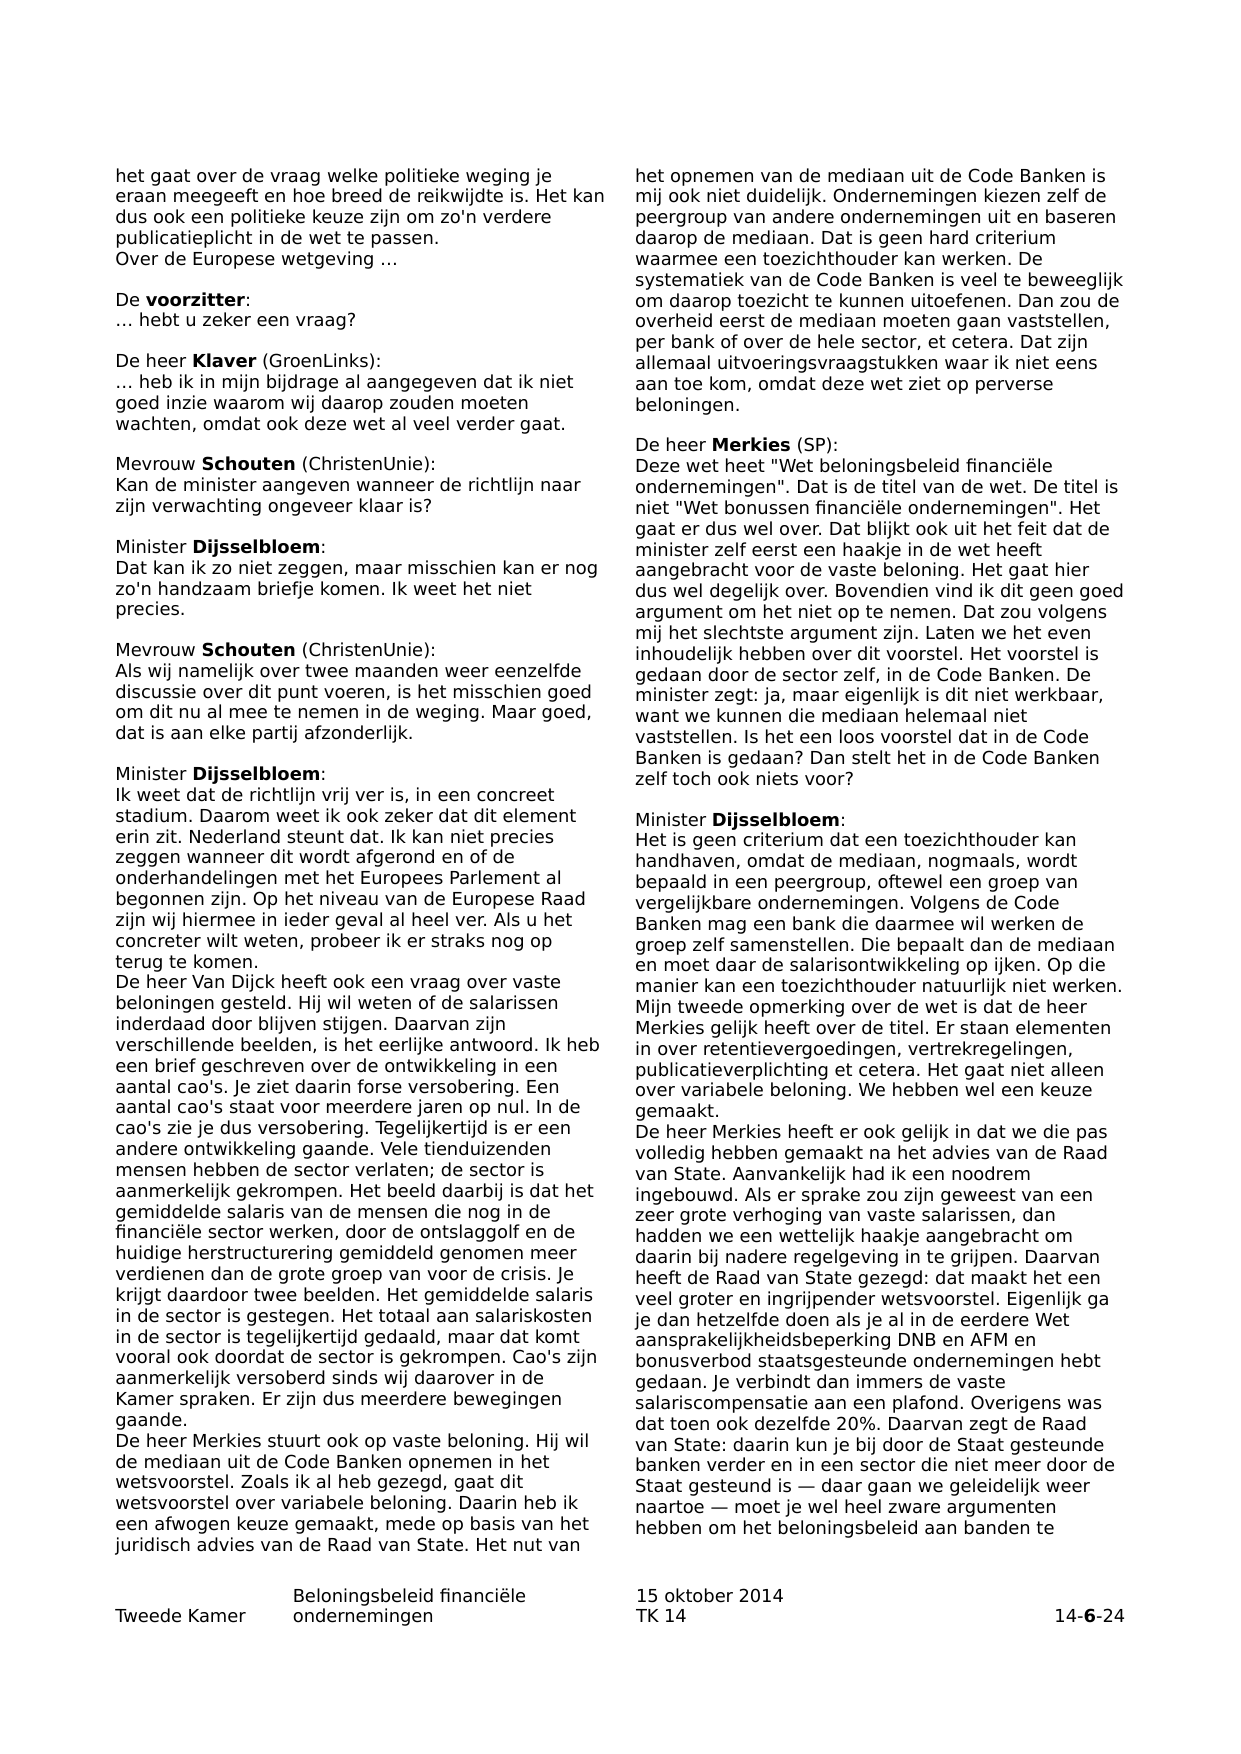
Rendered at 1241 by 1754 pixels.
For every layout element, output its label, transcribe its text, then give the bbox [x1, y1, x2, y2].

text Mevrouw Schouten (ChristenUnie): [115, 640, 605, 661]
text het opnemen van de mediaan uit de Code Banken is mij ook niet duidelijk. Ondernemingen kiezen zelf de peergroup van andere ondernemingen uit en baseren daarop de mediaan. Dat is geen hard criterium waarmee een toezichthouder kan werken. De systematiek van de Code Banken is veel te beweeglijk om daarop toezicht te kunnen uitoefenen. Dan zou de overheid eerst de mediaan moeten gaan vaststellen, per bank of over de hele sector, et cetera. Dat zijn allemaal uitvoeringsvraagstukken waar ik niet eens aan toe kom, omdat deze wet ziet op perverse beloningen. [635, 165, 1125, 415]
text De heer Merkies stuurt ook op vaste beloning. Hij wil de mediaan uit de Code Banken opnemen in het wetsvoorstel. Zoals ik al heb gezegd, gaat dit wetsvoorstel over variabele beloning. Daarin heb ik een afwogen keuze gemaakt, mede op basis van het juridisch advies van de Raad van State. Het nut van [115, 1431, 605, 1556]
text Minister Dijsselbloem: [115, 764, 605, 785]
text De heer Klaver (GroenLinks): [115, 351, 605, 372]
text Deze wet heet "Wet beloningsbeleid financiële ondernemingen". Dat is de titel van de wet. De titel is niet "Wet bonussen financiële ondernemingen". Het gaat er dus wel over. Dat blijkt ook uit het feit dat de minister zelf eerst een haakje in de wet heeft aangebracht voor de vaste beloning. Het gaat hier dus wel degelijk over. Bovendien vind ik dit geen goed argument om het niet op te nemen. Dat zou volgens mij het slechtste argument zijn. Laten we het even inhoudelijk hebben over dit voorstel. Het voorstel is gedaan door de sector zelf, in de Code Banken. De minister zegt: ja, maar eigenlijk is dit niet werkbaar, want we kunnen die mediaan helemaal niet vaststellen. Is het een loos voorstel dat in de Code Banken is gedaan? Dan stelt het in de Code Banken zelf toch ook niets voor? [635, 456, 1125, 789]
text Als wij namelijk over twee maanden weer eenzelfde discussie over dit punt voeren, is het misschien goed om dit nu al mee te nemen in de weging. Maar goed, dat is aan elke partij afzonderlijk. [115, 661, 605, 744]
text … heb ik in mijn bijdrage al aangegeven dat ik niet goed inzie waarom wij daarop zouden moeten wachten, omdat ook deze wet al veel verder gaat. [115, 372, 605, 434]
text Minister Dijsselbloem: [115, 537, 605, 557]
text De heer Van Dijck heeft ook een vraag over vaste beloningen gesteld. Hij wil weten of de salarissen inderdaad door blijven stijgen. Daarvan zijn verschillende beelden, is het eerlijke antwoord. Ik heb een brief geschreven over de ontwikkeling in een aantal cao's. Je ziet daarin forse versobering. Een aantal cao's staat voor meerdere jaren op nul. In de cao's zie je dus versobering. Tegelijkertijd is er een andere ontwikkeling gaande. Vele tienduizenden mensen hebben de sector verlaten; de sector is aanmerkelijk gekrompen. Het beeld daarbij is dat het gemiddelde salaris van de mensen die nog in de financiële sector werken, door de ontslaggolf en de huidige herstructurering gemiddeld genomen meer verdienen dan de grote groep van voor de crisis. Je krijgt daardoor twee beelden. Het gemiddelde salaris in de sector is gestegen. Het totaal aan salariskosten in de sector is tegelijkertijd gedaald, maar dat komt vooral ook doordat de sector is gekrompen. Cao's zijn aanmerkelijk versoberd sinds wij daarover in de Kamer spraken. Er zijn dus meerdere bewegingen gaande. [115, 972, 605, 1431]
text Minister Dijsselbloem: [635, 809, 1125, 830]
text Over de Europese wetgeving … [115, 249, 605, 269]
text het gaat over de vraag welke politieke weging je eraan meegeeft en hoe breed de reikwijdte is. Het kan dus ook een politieke keuze zijn om zo'n verdere publicatieplicht in de wet te passen. [115, 165, 605, 249]
text De voorzitter: [115, 289, 605, 310]
text Mevrouw Schouten (ChristenUnie): [115, 454, 605, 475]
text Het is geen criterium dat een toezichthouder kan handhaven, omdat de mediaan, nogmaals, wordt bepaald in een peergroup, oftewel een groep van vergelijkbare ondernemingen. Volgens de Code Banken mag een bank die daarmee wil werken de groep zelf samenstellen. Die bepaalt dan de mediaan en moet daar de salarisontwikkeling op ijken. Op die manier kan een toezichthouder natuurlijk niet werken. Mijn tweede opmerking over de wet is dat de heer Merkies gelijk heeft over de titel. Er staan elementen in over retentievergoedingen, vertrekregelingen, publicatieverplichting et cetera. Het gaat niet alleen over variabele beloning. We hebben wel een keuze gemaakt. [635, 830, 1125, 1122]
text Dat kan ik zo niet zeggen, maar misschien kan er nog zo'n handzaam briefje komen. Ik weet het niet precies. [115, 557, 605, 620]
text Ik weet dat de richtlijn vrij ver is, in een concreet stadium. Daarom weet ik ook zeker dat dit element erin zit. Nederland steunt dat. Ik kan niet precies zeggen wanneer dit wordt afgerond en of de onderhandelingen met het Europees Parlement al begonnen zijn. Op het niveau van de Europese Raad zijn wij hiermee in ieder geval al heel ver. Als u het concreter wilt weten, probeer ik er straks nog op terug te komen. [115, 785, 605, 972]
text De heer Merkies (SP): [635, 435, 1125, 456]
text … hebt u zeker een vraag? [115, 310, 605, 331]
text De heer Merkies heeft er ook gelijk in dat we die pas volledig hebben gemaakt na het advies van de Raad van State. Aanvankelijk had ik een noodrem ingebouwd. Als er sprake zou zijn geweest van een zeer grote verhoging van vaste salarissen, dan hadden we een wettelijk haakje aangebracht om daarin bij nadere regelgeving in te grijpen. Daarvan heeft de Raad van State gezegd: dat maakt het een veel groter en ingrijpender wetsvoorstel. Eigenlijk ga je dan hetzelfde doen als je al in de eerdere Wet aansprakelijkheidsbeperking DNB en AFM en bonusverbod staatsgesteunde ondernemingen hebt gedaan. Je verbindt dan immers de vaste salariscompensatie aan een plafond. Overigens was dat toen ook dezelfde 20%. Daarvan zegt de Raad van State: daarin kun je bij door de Staat gesteunde banken verder en in een sector die niet meer door de Staat gesteund is — daar gaan we geleidelijk weer naartoe — moet je wel heel zware argumenten hebben om het beloningsbeleid aan banden te [635, 1122, 1125, 1538]
text Kan de minister aangeven wanneer de richtlijn naar zijn verwachting ongeveer klaar is? [115, 475, 605, 517]
